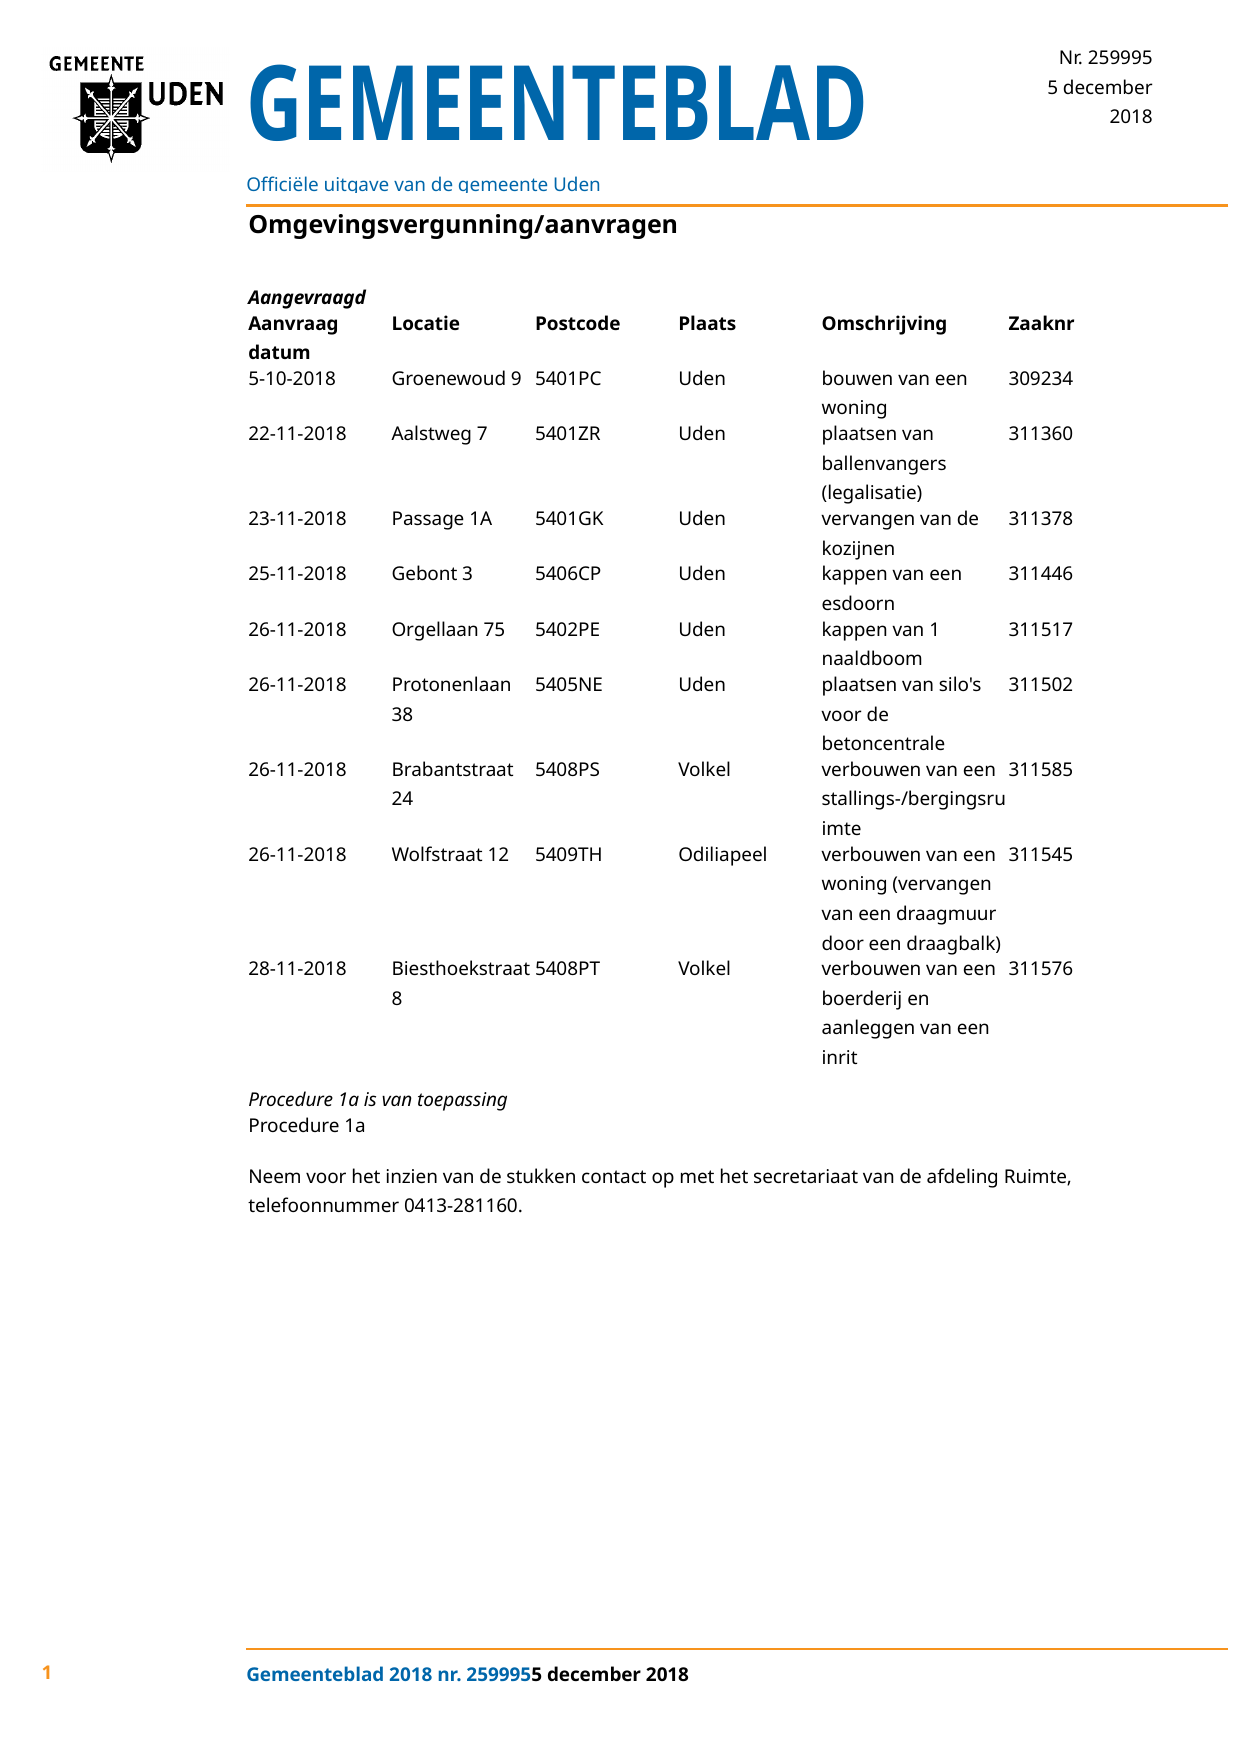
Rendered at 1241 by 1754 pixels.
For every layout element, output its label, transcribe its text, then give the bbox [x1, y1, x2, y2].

table_cell kappen van een esdoorn [821, 561, 1008, 616]
table_cell 5408PS [535, 756, 678, 841]
table_cell 5401ZR [535, 420, 678, 505]
table_cell 25-11-2018 [248, 561, 391, 616]
picture [41, 47, 231, 172]
table_cell 28-11-2018 [248, 955, 391, 1070]
table_cell 311576 [1008, 955, 1152, 1070]
table_cell plaatsen van silo's voor de betoncentrale [821, 671, 1008, 756]
table_cell kappen van 1 naaldboom [821, 616, 1008, 671]
table_cell 5405NE [535, 671, 678, 756]
table_cell Wolfstraat 12 [391, 841, 535, 955]
table_cell verbouwen van een stallings-/bergingsruimte [821, 756, 1008, 841]
text Neem voor het inzien van de stukken contact op met het secretariaat van de afdeling Ruimte, telefoonnummer 0413-281160. [248, 1163, 1152, 1218]
table_header Plaats [678, 310, 821, 365]
table_cell 311378 [1008, 505, 1152, 561]
table_cell 5402PE [535, 616, 678, 671]
table_cell Passage 1A [391, 505, 535, 561]
table_cell Brabantstraat 24 [391, 756, 535, 841]
table_cell 26-11-2018 [248, 616, 391, 671]
table_cell verbouwen van een boerderij en aanleggen van een inrit [821, 955, 1008, 1070]
table_cell 23-11-2018 [248, 505, 391, 561]
table_header Zaaknr [1008, 310, 1152, 365]
table_cell 26-11-2018 [248, 756, 391, 841]
table_cell vervangen van de kozijnen [821, 505, 1008, 561]
table_cell 311360 [1008, 420, 1152, 505]
table_cell 5401PC [535, 365, 678, 420]
table_cell 309234 [1008, 365, 1152, 420]
table_cell Uden [678, 671, 821, 756]
table_cell Orgellaan 75 [391, 616, 535, 671]
table_header Postcode [535, 310, 678, 365]
table_cell 5409TH [535, 841, 678, 955]
table_cell 5408PT [535, 955, 678, 1070]
text Procedure 1a is van toepassing [248, 1087, 1152, 1112]
table_cell Groenewoud 9 [391, 365, 535, 420]
table_header Omschrijving [821, 310, 1008, 365]
table_cell 26-11-2018 [248, 671, 391, 756]
table_cell 26-11-2018 [248, 841, 391, 955]
table_cell bouwen van een woning [821, 365, 1008, 420]
table_cell verbouwen van een woning (vervangen van een draagmuur door een draagbalk) [821, 841, 1008, 955]
table_cell 22-11-2018 [248, 420, 391, 505]
table_cell 311517 [1008, 616, 1152, 671]
table_cell 311446 [1008, 561, 1152, 616]
table_cell Protonenlaan 38 [391, 671, 535, 756]
table_cell Uden [678, 616, 821, 671]
table_cell Aalstweg 7 [391, 420, 535, 505]
text Omgevingsvergunning/aanvragen [248, 207, 1152, 241]
table_cell 311502 [1008, 671, 1152, 756]
table_cell Uden [678, 505, 821, 561]
table_header Aanvraag datum [248, 310, 391, 365]
table_cell Uden [678, 365, 821, 420]
table_cell Biesthoekstraat 8 [391, 955, 535, 1070]
table_cell plaatsen van ballenvangers (legalisatie) [821, 420, 1008, 505]
text Aangevraagd [248, 284, 1152, 309]
table_cell Volkel [678, 955, 821, 1070]
table_cell 311545 [1008, 841, 1152, 955]
table_cell Volkel [678, 756, 821, 841]
table_cell 5401GK [535, 505, 678, 561]
table_header Locatie [391, 310, 535, 365]
table_cell Uden [678, 420, 821, 505]
table_cell Odiliapeel [678, 841, 821, 955]
table_cell 311585 [1008, 756, 1152, 841]
table_cell Gebont 3 [391, 561, 535, 616]
text Procedure 1a [248, 1112, 1152, 1138]
table_cell Uden [678, 561, 821, 616]
table_cell 5-10-2018 [248, 365, 391, 420]
table_cell 5406CP [535, 561, 678, 616]
